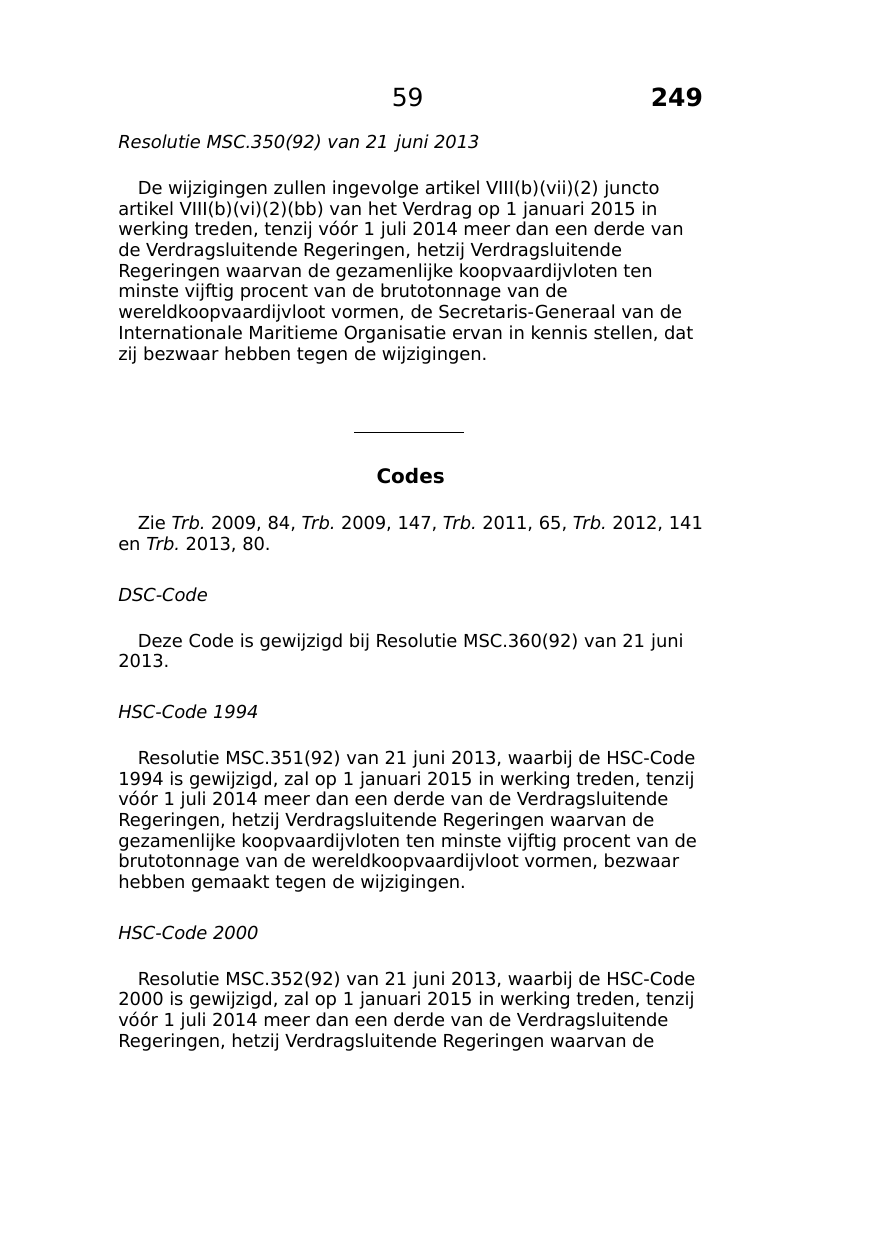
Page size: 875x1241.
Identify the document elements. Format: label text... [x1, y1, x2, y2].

subtitle HSC-Code 2000 [118, 923, 703, 943]
subtitle Resolutie MSC.350(92) van 21 juni 2013 [118, 132, 703, 153]
text Deze Code is gewijzigd bij Resolutie MSC.360(92) van 21 juni 2013. [118, 630, 703, 672]
text Resolutie MSC.351(92) van 21 juni 2013, waarbij de HSC-Code 1994 is gewijzigd, zal op 1 januari 2015 in werking treden, tenzij vóór 1 juli 2014 meer dan een derde van de Verdragsluitende Regeringen, hetzij Verdragsluitende Regeringen waarvan de gezamenlijke koopvaardijvloten ten minste vijftig procent van de brutotonnage van de wereldkoopvaardijvloot vormen, bezwaar hebben gemaakt tegen de wijzigingen. [118, 748, 703, 893]
subtitle DSC-Code [118, 585, 703, 605]
subtitle Codes [118, 465, 703, 488]
subtitle HSC-Code 1994 [118, 702, 703, 723]
text Zie Trb. 2009, 84, Trb. 2009, 147, Trb. 2011, 65, Trb. 2012, 141 en Trb. 2013, 80. [118, 513, 703, 555]
text Resolutie MSC.352(92) van 21 juni 2013, waarbij de HSC-Code 2000 is gewijzigd, zal op 1 januari 2015 in werking treden, tenzij vóór 1 juli 2014 meer dan een derde van de Verdragsluitende Regeringen, hetzij Verdragsluitende Regeringen waarvan de [118, 968, 703, 1051]
text De wijzigingen zullen ingevolge artikel VIII(b)(vii)(2) juncto artikel VIII(b)(vi)(2)(bb) van het Verdrag op 1 januari 2015 in werking treden, tenzij vóór 1 juli 2014 meer dan een derde van de Verdragsluitende Regeringen, hetzij Verdragsluitende Regeringen waarvan de gezamenlijke koopvaardijvloten ten minste vijftig procent van de brutotonnage van de wereldkoopvaardijvloot vormen, de Secretaris-Generaal van de Internationale Maritieme Organisatie ervan in kennis stellen, dat zij bezwaar hebben tegen de wijzigingen. [118, 178, 703, 364]
